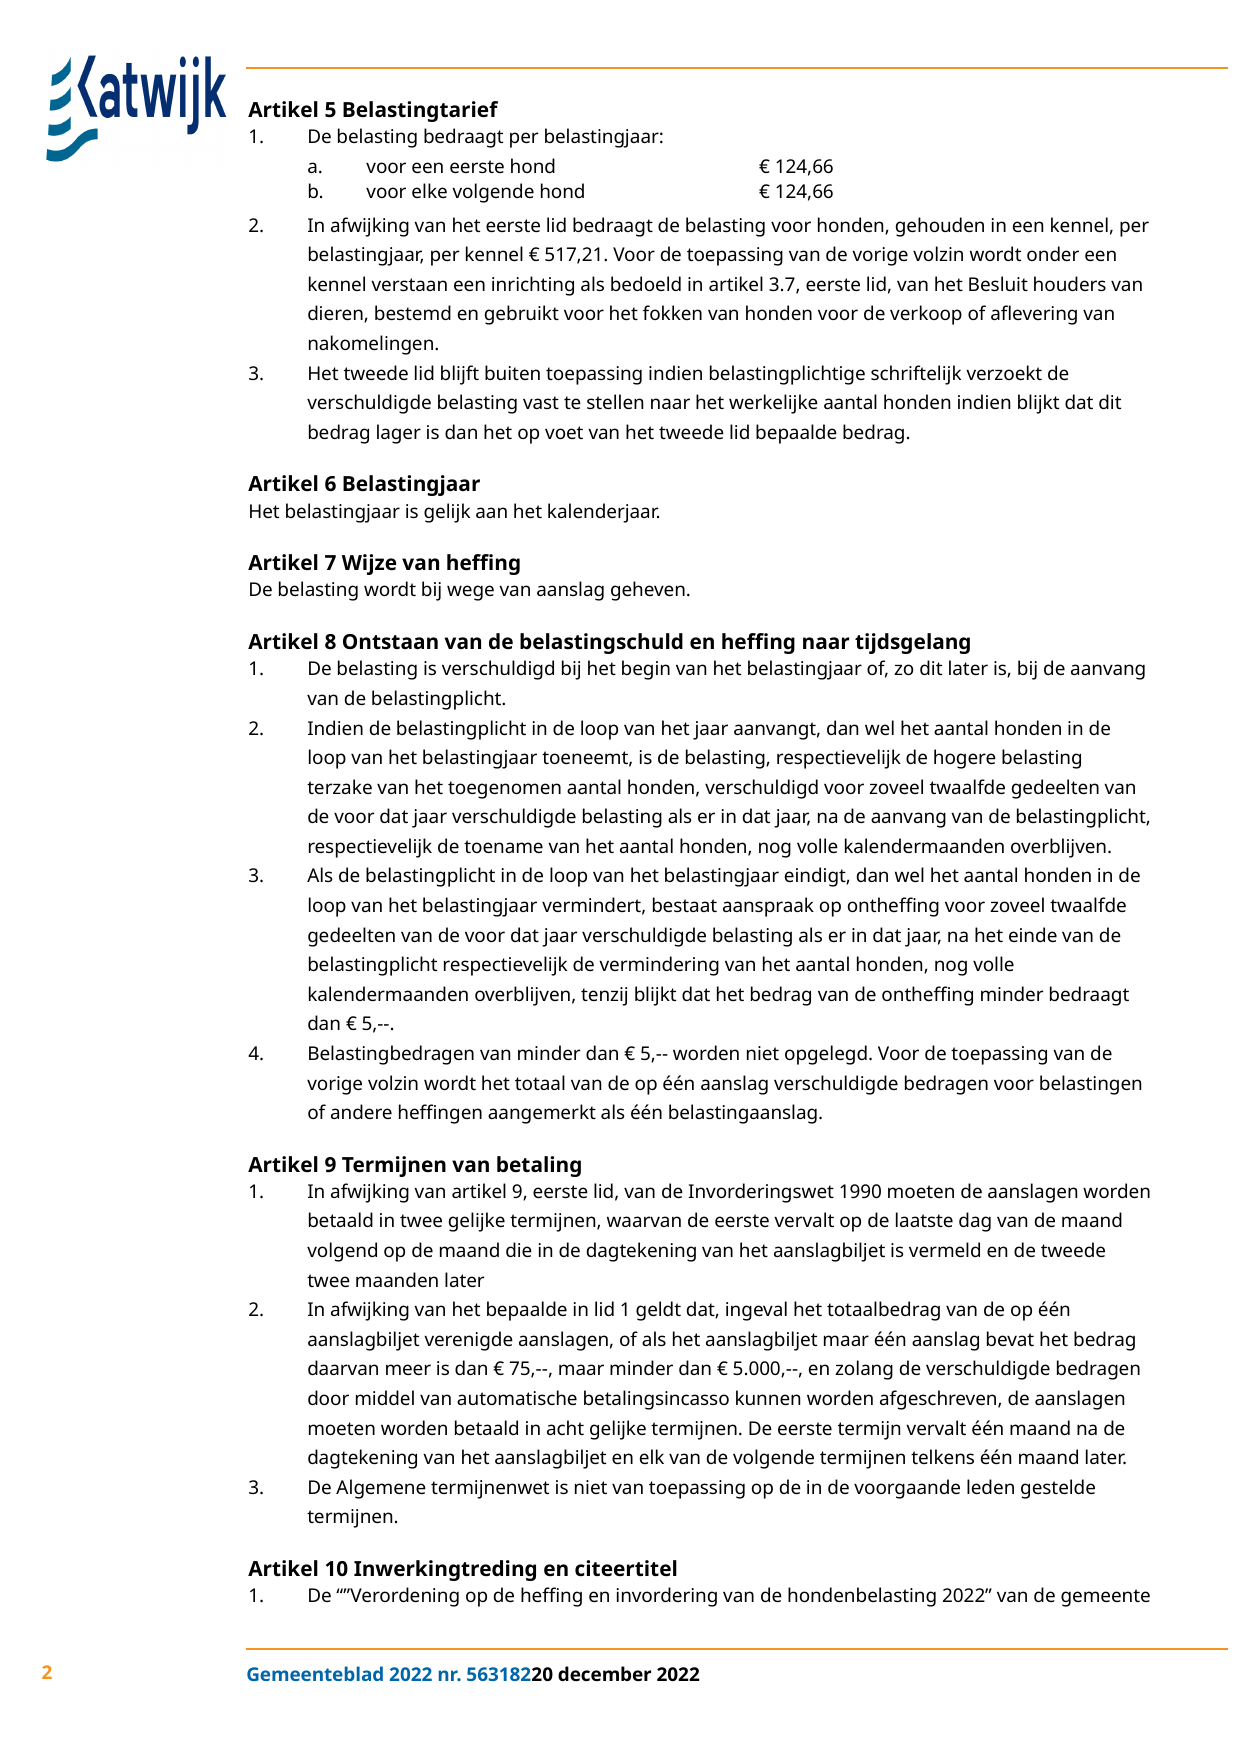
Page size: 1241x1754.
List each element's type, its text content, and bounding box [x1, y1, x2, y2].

list Het tweede lid blijft buiten toepassing indien belastingplichtige schriftelijk verzoekt de verschuldigde belasting vast te stellen naar het werkelijke aantal honden indien blijkt dat dit bedrag lager is dan het op voet van het tweede lid bepaalde bedrag. [248, 360, 1152, 445]
text Artikel 10 Inwerkingtreding en citeertitel [248, 1554, 1152, 1582]
list De belasting bedraagt per belastingjaar: [248, 123, 1152, 149]
table_header voor een eerste hond [307, 153, 759, 179]
text Artikel 7 Wijze van heffing [248, 548, 1152, 577]
table_cell voor elke volgende hond [307, 179, 759, 204]
text Artikel 6 Belastingjaar [248, 469, 1152, 498]
list Indien de belastingplicht in de loop van het jaar aanvangt, dan wel het aantal honden in de loop van het belastingjaar toeneemt, is de belasting, respectievelijk de hogere belasting terzake van het toegenomen aantal honden, verschuldigd voor zoveel twaalfde gedeelten van de voor dat jaar verschuldigde belasting als er in dat jaar, na de aanvang van de belastingplicht, respectievelijk de toename van het aantal honden, nog volle kalendermaanden overblijven. [248, 715, 1152, 859]
table_header € 124,66 [759, 153, 1211, 179]
list De “”Verordening op de heffing en invordering van de hondenbelasting 2022” van de gemeente [248, 1582, 1152, 1608]
list In afwijking van het bepaalde in lid 1 geldt dat, ingeval het totaalbedrag van de op één aanslagbiljet verenigde aanslagen, of als het aanslagbiljet maar één aanslag bevat het bedrag daarvan meer is dan € 75,--, maar minder dan € 5.000,--, en zolang de verschuldigde bedragen door middel van automatische betalingsincasso kunnen worden afgeschreven, de aanslagen moeten worden betaald in acht gelijke termijnen. De eerste termijn vervalt één maand na de dagtekening van het aanslagbiljet en elk van de volgende termijnen telkens één maand later. [248, 1296, 1152, 1470]
list In afwijking van artikel 9, eerste lid, van de Invorderingswet 1990 moeten de aanslagen worden betaald in twee gelijke termijnen, waarvan de eerste vervalt op de laatste dag van de maand volgend op de maand die in de dagtekening van het aanslagbiljet is vermeld en de tweede twee maanden later [248, 1178, 1152, 1293]
text Artikel 9 Termijnen van betaling [248, 1150, 1152, 1178]
text Het belastingjaar is gelijk aan het kalenderjaar. [248, 498, 1152, 523]
list De belasting is verschuldigd bij het begin van het belastingjaar of, zo dit later is, bij de aanvang van de belastingplicht. [248, 656, 1152, 711]
list De Algemene termijnenwet is niet van toepassing op de in de voorgaande leden gestelde termijnen. [248, 1474, 1152, 1529]
text Artikel 5 Belastingtarief [248, 95, 1152, 123]
text De belasting wordt bij wege van aanslag geheven. [248, 577, 1152, 602]
list Als de belastingplicht in de loop van het belastingjaar eindigt, dan wel het aantal honden in de loop van het belastingjaar vermindert, bestaat aanspraak op ontheffing voor zoveel twaalfde gedeelten van de voor dat jaar verschuldigde belasting als er in dat jaar, na het einde van de belastingplicht respectievelijk de vermindering van het aantal honden, nog volle kalendermaanden overblijven, tenzij blijkt dat het bedrag van de ontheffing minder bedraagt dan € 5,--. [248, 863, 1152, 1036]
list In afwijking van het eerste lid bedraagt de belasting voor honden, gehouden in een kennel, per belastingjaar, per kennel € 517,21. Voor de toepassing van de vorige volzin wordt onder een kennel verstaan een inrichting als bedoeld in artikel 3.7, eerste lid, van het Besluit houders van dieren, bestemd en gebruikt voor het fokken van honden voor de verkoop of aflevering van nakomelingen. [248, 212, 1152, 356]
table_cell € 124,66 [759, 179, 1211, 204]
list Belastingbedragen van minder dan € 5,-- worden niet opgelegd. Voor de toepassing van de vorige volzin wordt het totaal van de op één aanslag verschuldigde bedragen voor belastingen of andere heffingen aangemerkt als één belastingaanslag. [248, 1040, 1152, 1125]
picture [41, 47, 231, 172]
text Artikel 8 Ontstaan van de belastingschuld en heffing naar tijdsgelang [248, 627, 1152, 656]
